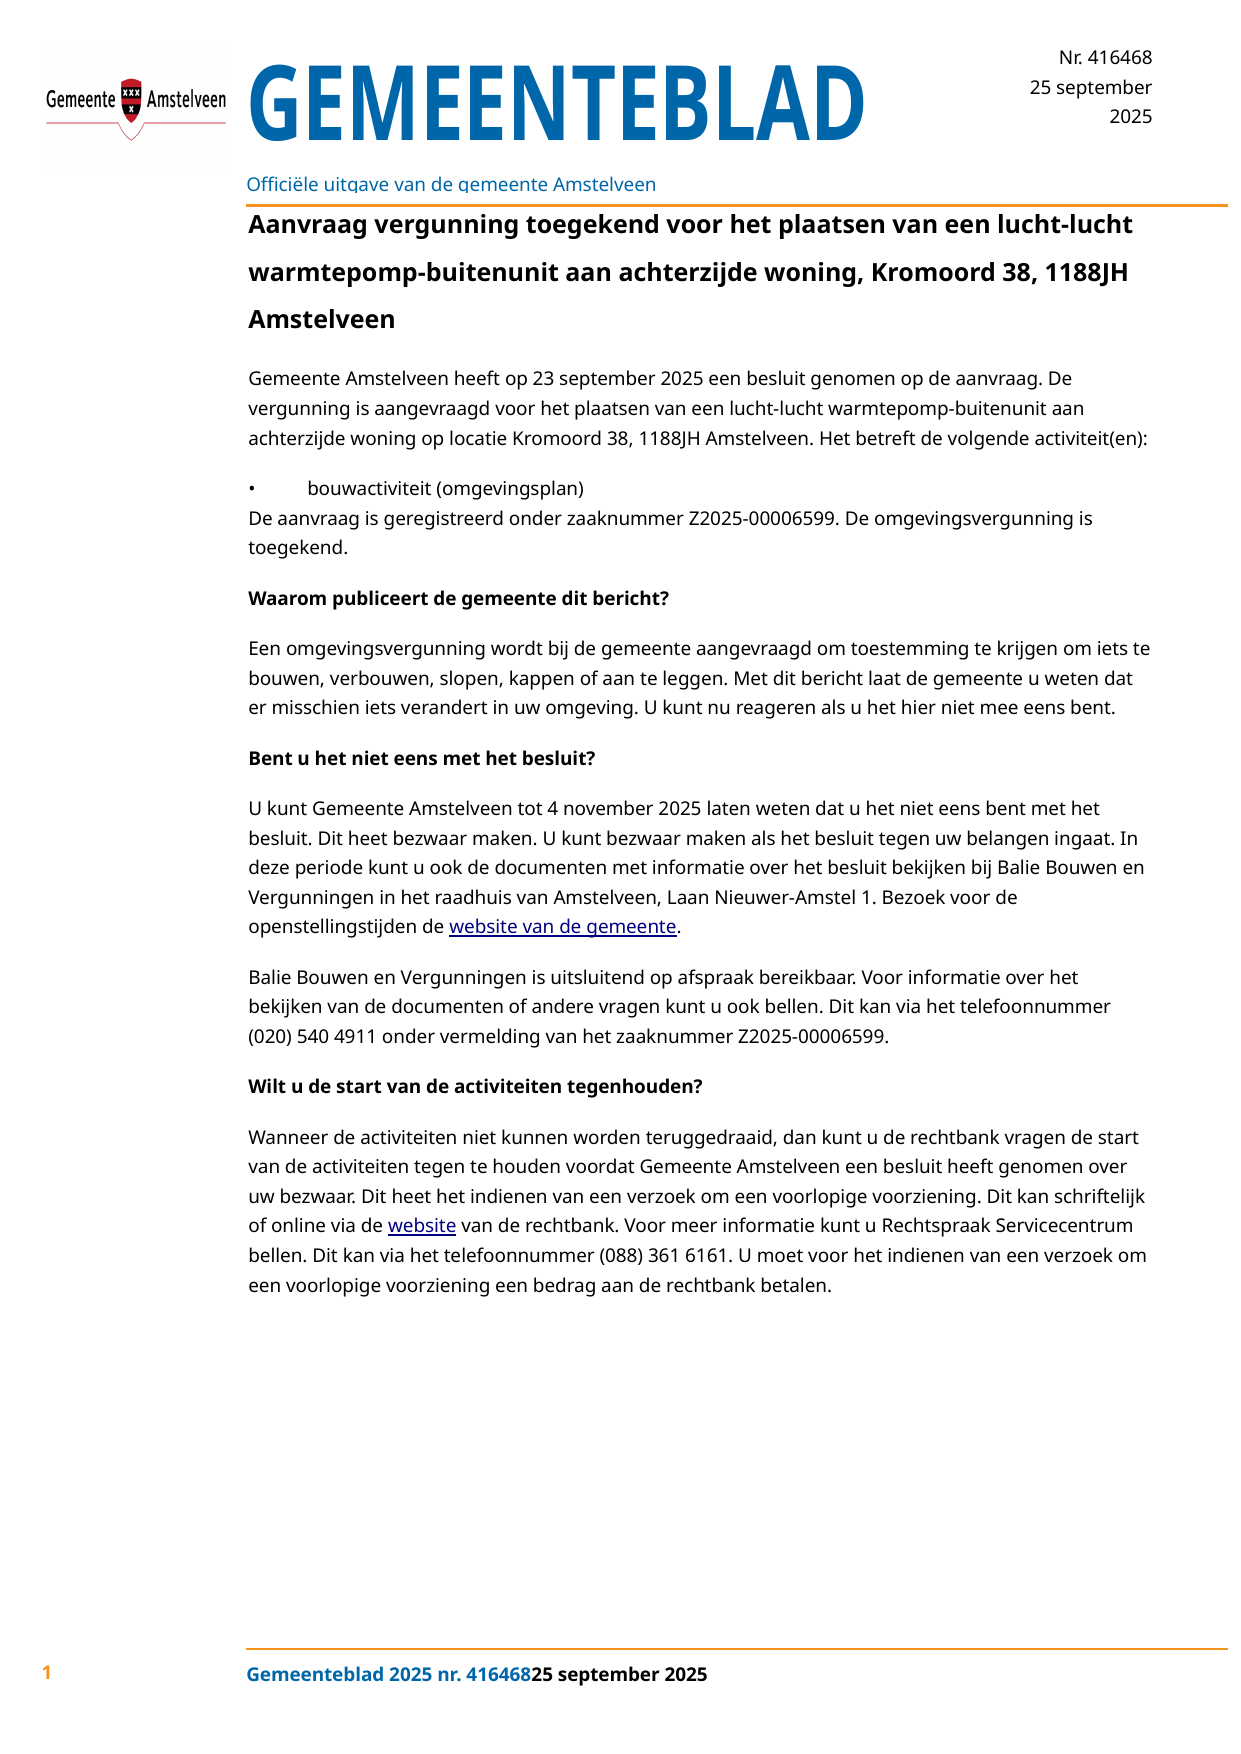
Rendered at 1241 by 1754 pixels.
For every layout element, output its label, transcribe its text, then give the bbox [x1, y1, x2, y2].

text Een omgevingsvergunning wordt bij de gemeente aangevraagd om toestemming te krijgen om iets te bouwen, verbouwen, slopen, kappen of aan te leggen. Met dit bericht laat de gemeente u weten dat er misschien iets verandert in uw omgeving. U kunt nu reageren als u het hier niet mee eens bent. [248, 635, 1152, 720]
picture [41, 47, 231, 172]
list bouwactiviteit (omgevingsplan) [248, 475, 1152, 501]
text Wilt u de start van de activiteiten tegenhouden? [248, 1073, 1152, 1099]
text Wanneer de activiteiten niet kunnen worden teruggedraaid, dan kunt u de rechtbank vragen de start van de activiteiten tegen te houden voordat Gemeente Amstelveen een besluit heeft genomen over uw bezwaar. Dit heet het indienen van een verzoek om een voorlopige voorziening. Dit kan schriftelijk of online via de website van de rechtbank. Voor meer informatie kunt u Rechtspraak Servicecentrum bellen. Dit kan via het telefoonnummer (088) 361 6161. U moet voor het indienen van een verzoek om een voorlopige voorziening een bedrag aan de rechtbank betalen. [248, 1124, 1152, 1297]
text De aanvraag is geregistreerd onder zaaknummer Z2025-00006599. De omgevingsvergunning is toegekend. [248, 505, 1152, 560]
text Aanvraag vergunning toegekend voor het plaatsen van een lucht-lucht warmtepomp-buitenunit aan achterzijde woning, Kromoord 38, 1188JH Amstelveen [248, 207, 1152, 336]
text U kunt Gemeente Amstelveen tot 4 november 2025 laten weten dat u het niet eens bent met het besluit. Dit heet bezwaar maken. U kunt bezwaar maken als het besluit tegen uw belangen ingaat. In deze periode kunt u ook de documenten met informatie over het besluit bekijken bij Balie Bouwen en Vergunningen in het raadhuis van Amstelveen, Laan Nieuwer-Amstel 1. Bezoek voor de openstellingstijden de website van de gemeente. [248, 795, 1152, 939]
text Bent u het niet eens met het besluit? [248, 745, 1152, 770]
text Balie Bouwen en Vergunningen is uitsluitend op afspraak bereikbaar. Voor informatie over het bekijken van de documenten of andere vragen kunt u ook bellen. Dit kan via het telefoonnummer (020) 540 4911 onder vermelding van het zaaknummer Z2025-00006599. [248, 964, 1152, 1049]
text Waarom publiceert de gemeente dit bericht? [248, 585, 1152, 610]
text Gemeente Amstelveen heeft op 23 september 2025 een besluit genomen op de aanvraag. De vergunning is aangevraagd voor het plaatsen van een lucht-lucht warmtepomp-buitenunit aan achterzijde woning op locatie Kromoord 38, 1188JH Amstelveen. Het betreft de volgende activiteit(en): [248, 366, 1152, 450]
